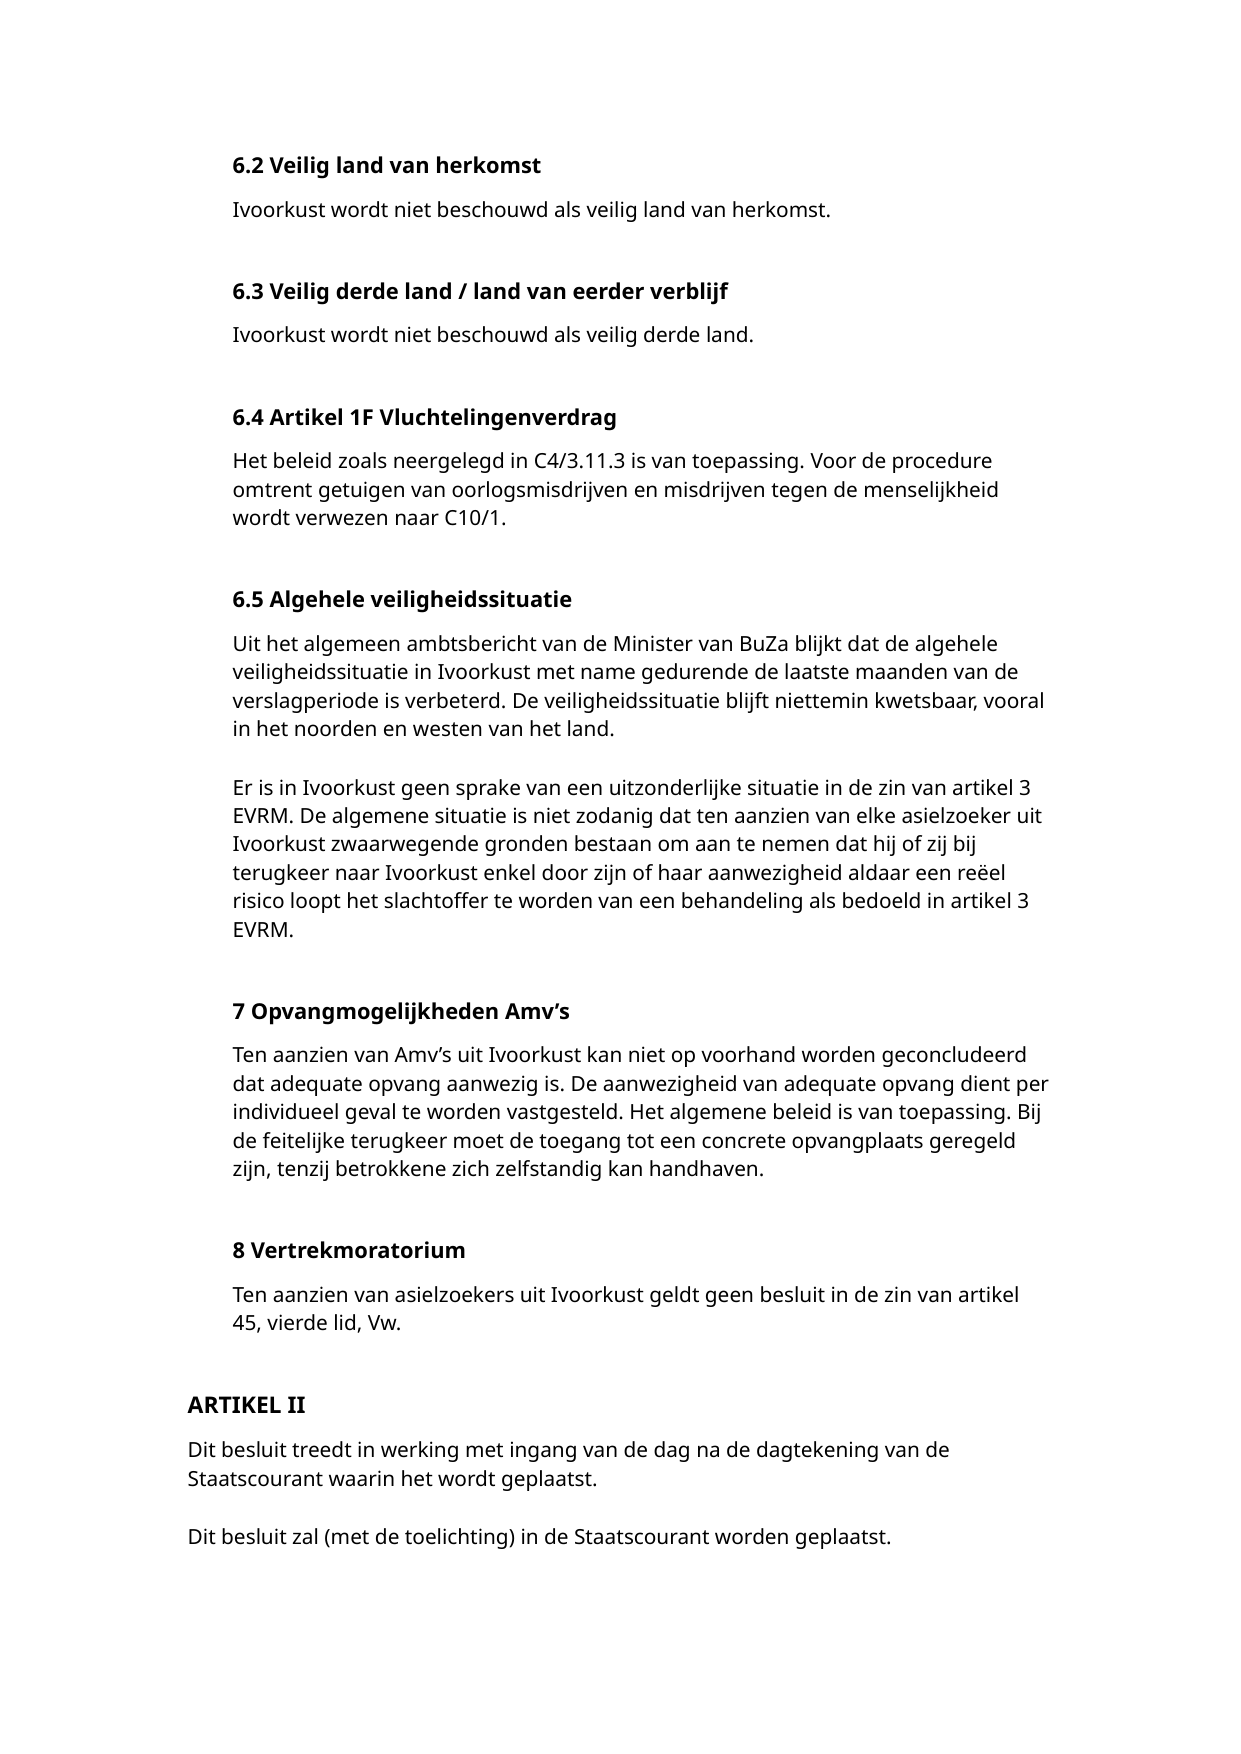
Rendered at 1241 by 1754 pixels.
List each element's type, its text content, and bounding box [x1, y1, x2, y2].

text Ivoorkust wordt niet beschouwd als veilig derde land. [232, 321, 1053, 349]
subtitle 7 Opvangmogelijkheden Amv’s [232, 996, 1053, 1026]
text Het beleid zoals neergelegd in C4/3.11.3 is van toepassing. Voor de procedure omtrent getuigen van oorlogsmisdrijven en misdrijven tegen de menselijkheid wordt verwezen naar C10/1. [232, 446, 1053, 532]
text Er is in Ivoorkust geen sprake van een uitzonderlijke situatie in de zin van artikel 3 EVRM. De algemene situatie is niet zodanig dat ten aanzien van elke asielzoeker uit Ivoorkust zwaarwegende gronden bestaan om aan te nemen dat hij of zij bij terugkeer naar Ivoorkust enkel door zijn of haar aanwezigheid aldaar een reëel risico loopt het slachtoffer te worden van een behandeling als bedoeld in artikel 3 EVRM. [232, 773, 1053, 943]
text Ten aanzien van Amv’s uit Ivoorkust kan niet op voorhand worden geconcludeerd dat adequate opvang aanwezig is. De aanwezigheid van adequate opvang dient per individueel geval te worden vastgesteld. Het algemene beleid is van toepassing. Bij de feitelijke terugkeer moet de toegang tot een concrete opvangplaats geregeld zijn, tenzij betrokkene zich zelfstandig kan handhaven. [232, 1041, 1053, 1183]
subtitle ARTIKEL II [187, 1389, 1053, 1421]
text Dit besluit treedt in werking met ingang van de dag na de dagtekening van de Staatscourant waarin het wordt geplaatst. [187, 1436, 1053, 1492]
text Dit besluit zal (met de toelichting) in de Staatscourant worden geplaatst. [187, 1522, 1053, 1551]
subtitle 6.5 Algehele veiligheidssituatie [232, 584, 1053, 614]
text Ivoorkust wordt niet beschouwd als veilig land van herkomst. [232, 195, 1053, 223]
text Ten aanzien van asielzoekers uit Ivoorkust geldt geen besluit in de zin van artikel 45, vierde lid, Vw. [232, 1280, 1053, 1337]
subtitle 6.3 Veilig derde land / land van eerder verblijf [232, 276, 1053, 306]
subtitle 6.2 Veilig land van herkomst [232, 150, 1053, 180]
subtitle 8 Vertrekmoratorium [232, 1235, 1053, 1265]
subtitle 6.4 Artikel 1F Vluchtelingenverdrag [232, 401, 1053, 431]
text Uit het algemeen ambtsbericht van de Minister van BuZa blijkt dat de algehele veiligheidssituatie in Ivoorkust met name gedurende de laatste maanden van de verslagperiode is verbeterd. De veiligheidssituatie blijft niettemin kwetsbaar, vooral in het noorden en westen van het land. [232, 629, 1053, 743]
